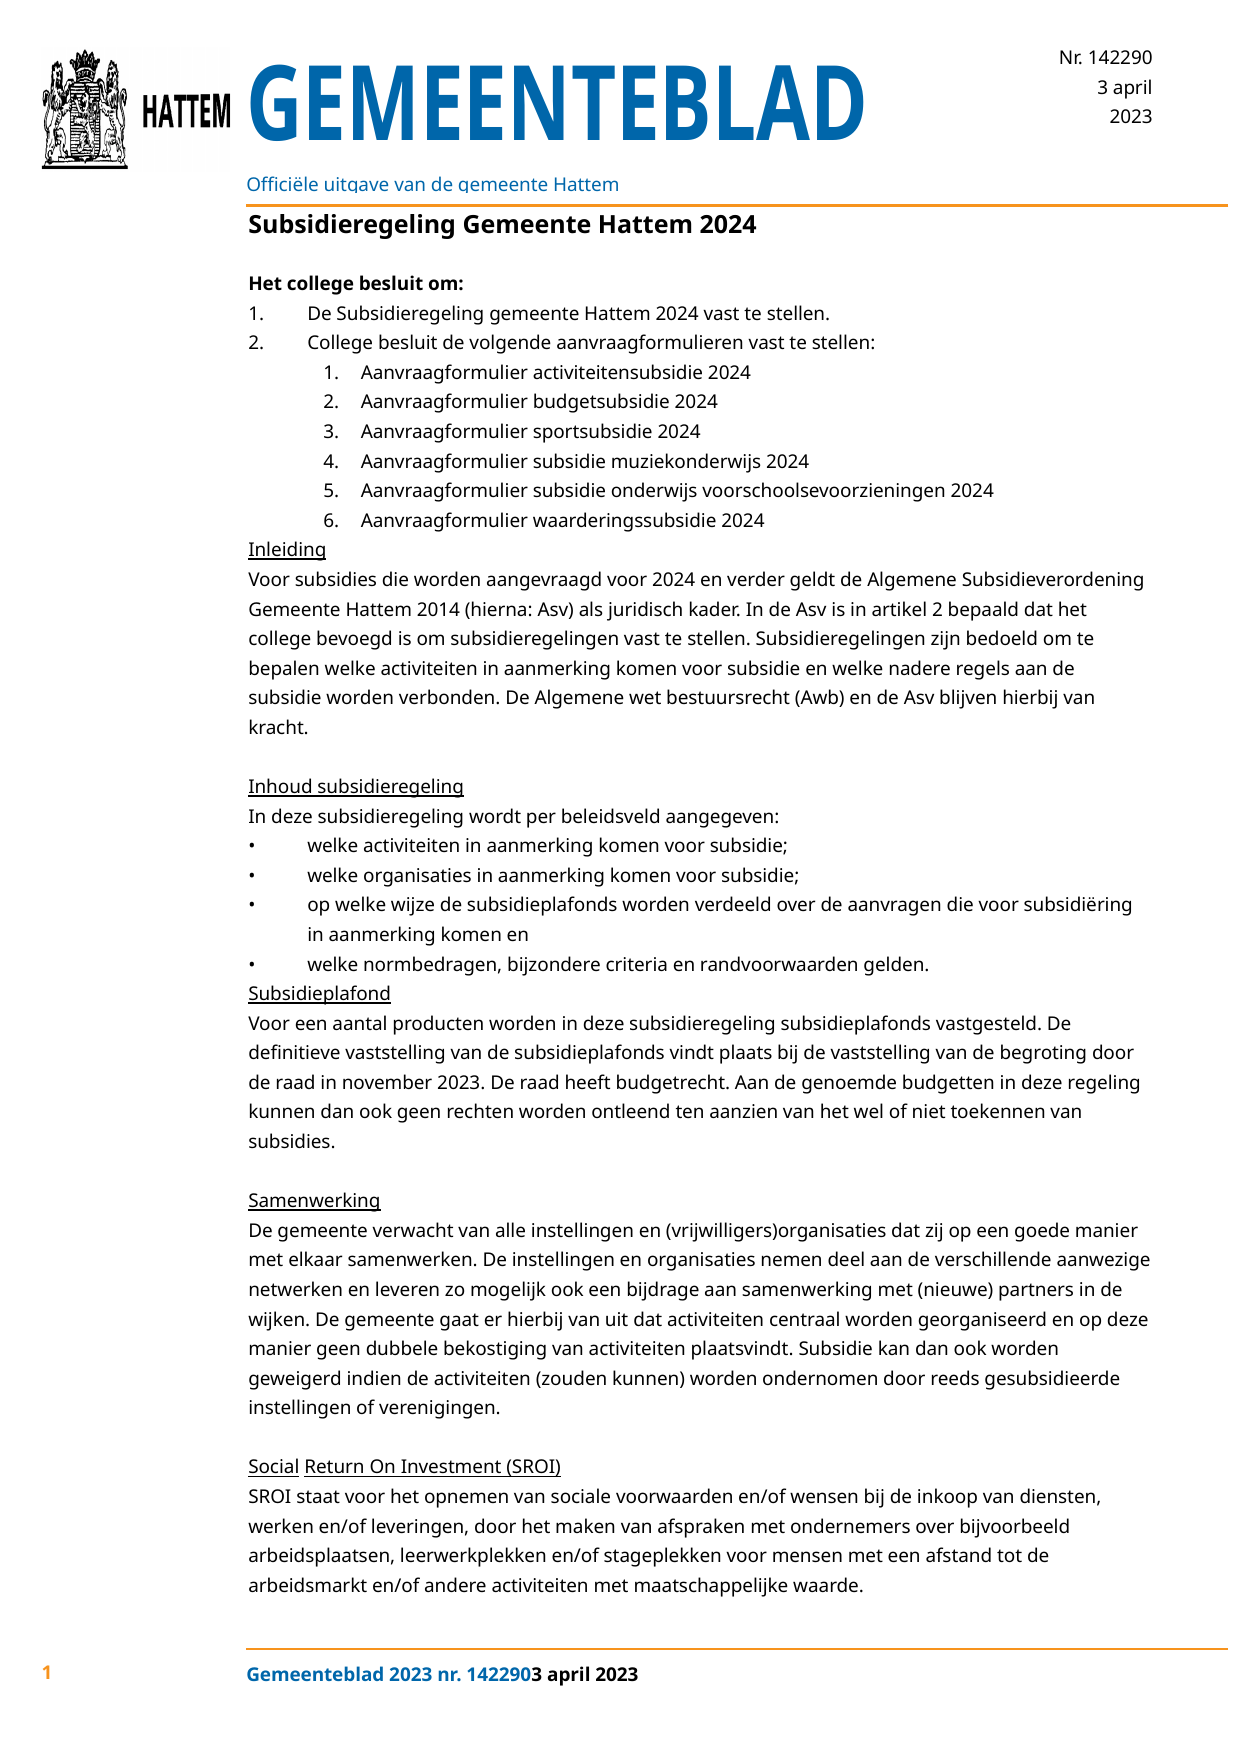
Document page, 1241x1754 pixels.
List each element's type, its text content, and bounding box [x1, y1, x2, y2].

list Aanvraagformulier activiteitensubsidie 2024 [323, 359, 1152, 385]
text Inleiding [248, 537, 1152, 562]
list welke normbedragen, bijzondere criteria en randvoorwaarden gelden. [248, 951, 1152, 976]
list Aanvraagformulier subsidie muziekonderwijs 2024 [323, 448, 1152, 473]
list welke activiteiten in aanmerking komen voor subsidie; [248, 832, 1152, 858]
text Voor subsidies die worden aangevraagd voor 2024 en verder geldt de Algemene Subsidieverordening Gemeente Hattem 2014 (hierna: Asv) als juridisch kader. In de Asv is in artikel 2 bepaald dat het college bevoegd is om subsidieregelingen vast te stellen. Subsidieregelingen zijn bedoeld om te bepalen welke activiteiten in aanmerking komen voor subsidie en welke nadere regels aan de subsidie worden verbonden. De Algemene wet bestuursrecht (Awb) en de Asv blijven hierbij van kracht. [248, 566, 1152, 740]
list Aanvraagformulier waarderingssubsidie 2024 [323, 507, 1152, 533]
list Aanvraagformulier sportsubsidie 2024 [323, 418, 1152, 444]
text In deze subsidieregeling wordt per beleidsveld aangegeven: [248, 803, 1152, 828]
text Subsidieregeling Gemeente Hattem 2024 [248, 207, 1152, 241]
list welke organisaties in aanmerking komen voor subsidie; [248, 862, 1152, 888]
text Voor een aantal producten worden in deze subsidieregeling subsidieplafonds vastgesteld. De definitieve vaststelling van de subsidieplafonds vindt plaats bij de vaststelling van de begroting door de raad in november 2023. De raad heeft budgetrecht. Aan de genoemde budgetten in deze regeling kunnen dan ook geen rechten worden ontleend ten aanzien van het wel of niet toekennen van subsidies. [248, 1010, 1152, 1154]
picture [41, 47, 231, 172]
list Aanvraagformulier budgetsubsidie 2024 [323, 389, 1152, 414]
text SROI staat voor het opnemen van sociale voorwaarden en/of wensen bij de inkoop van diensten, werken en/of leveringen, door het maken van afspraken met ondernemers over bijvoorbeeld arbeidsplaatsen, leerwerkplekken en/of stageplekken voor mensen met een afstand tot de arbeidsmarkt en/of andere activiteiten met maatschappelijke waarde. [248, 1483, 1152, 1598]
list Aanvraagformulier subsidie onderwijs voorschoolsevoorzieningen 2024 [323, 477, 1152, 503]
text Social Return On Investment (SROI) [248, 1454, 1152, 1479]
text Samenwerking [248, 1187, 1152, 1213]
text De gemeente verwacht van alle instellingen en (vrijwilligers)organisaties dat zij op een goede manier met elkaar samenwerken. De instellingen en organisaties nemen deel aan de verschillende aanwezige netwerken en leveren zo mogelijk ook een bijdrage aan samenwerking met (nieuwe) partners in de wijken. De gemeente gaat er hierbij van uit dat activiteiten centraal worden georganiseerd en op deze manier geen dubbele bekostiging van activiteiten plaatsvindt. Subsidie kan dan ook worden geweigerd indien de activiteiten (zouden kunnen) worden ondernomen door reeds gesubsidieerde instellingen of verenigingen. [248, 1217, 1152, 1420]
list College besluit de volgende aanvraagformulieren vast te stellen: [248, 329, 1152, 355]
text Het college besluit om: [248, 270, 1152, 296]
text Inhoud subsidieregeling [248, 773, 1152, 799]
list op welke wijze de subsidieplafonds worden verdeeld over de aanvragen die voor subsidiëring in aanmerking komen en [248, 892, 1152, 947]
list De Subsidieregeling gemeente Hattem 2024 vast te stellen. [248, 300, 1152, 326]
text Subsidieplafond [248, 980, 1152, 1006]
